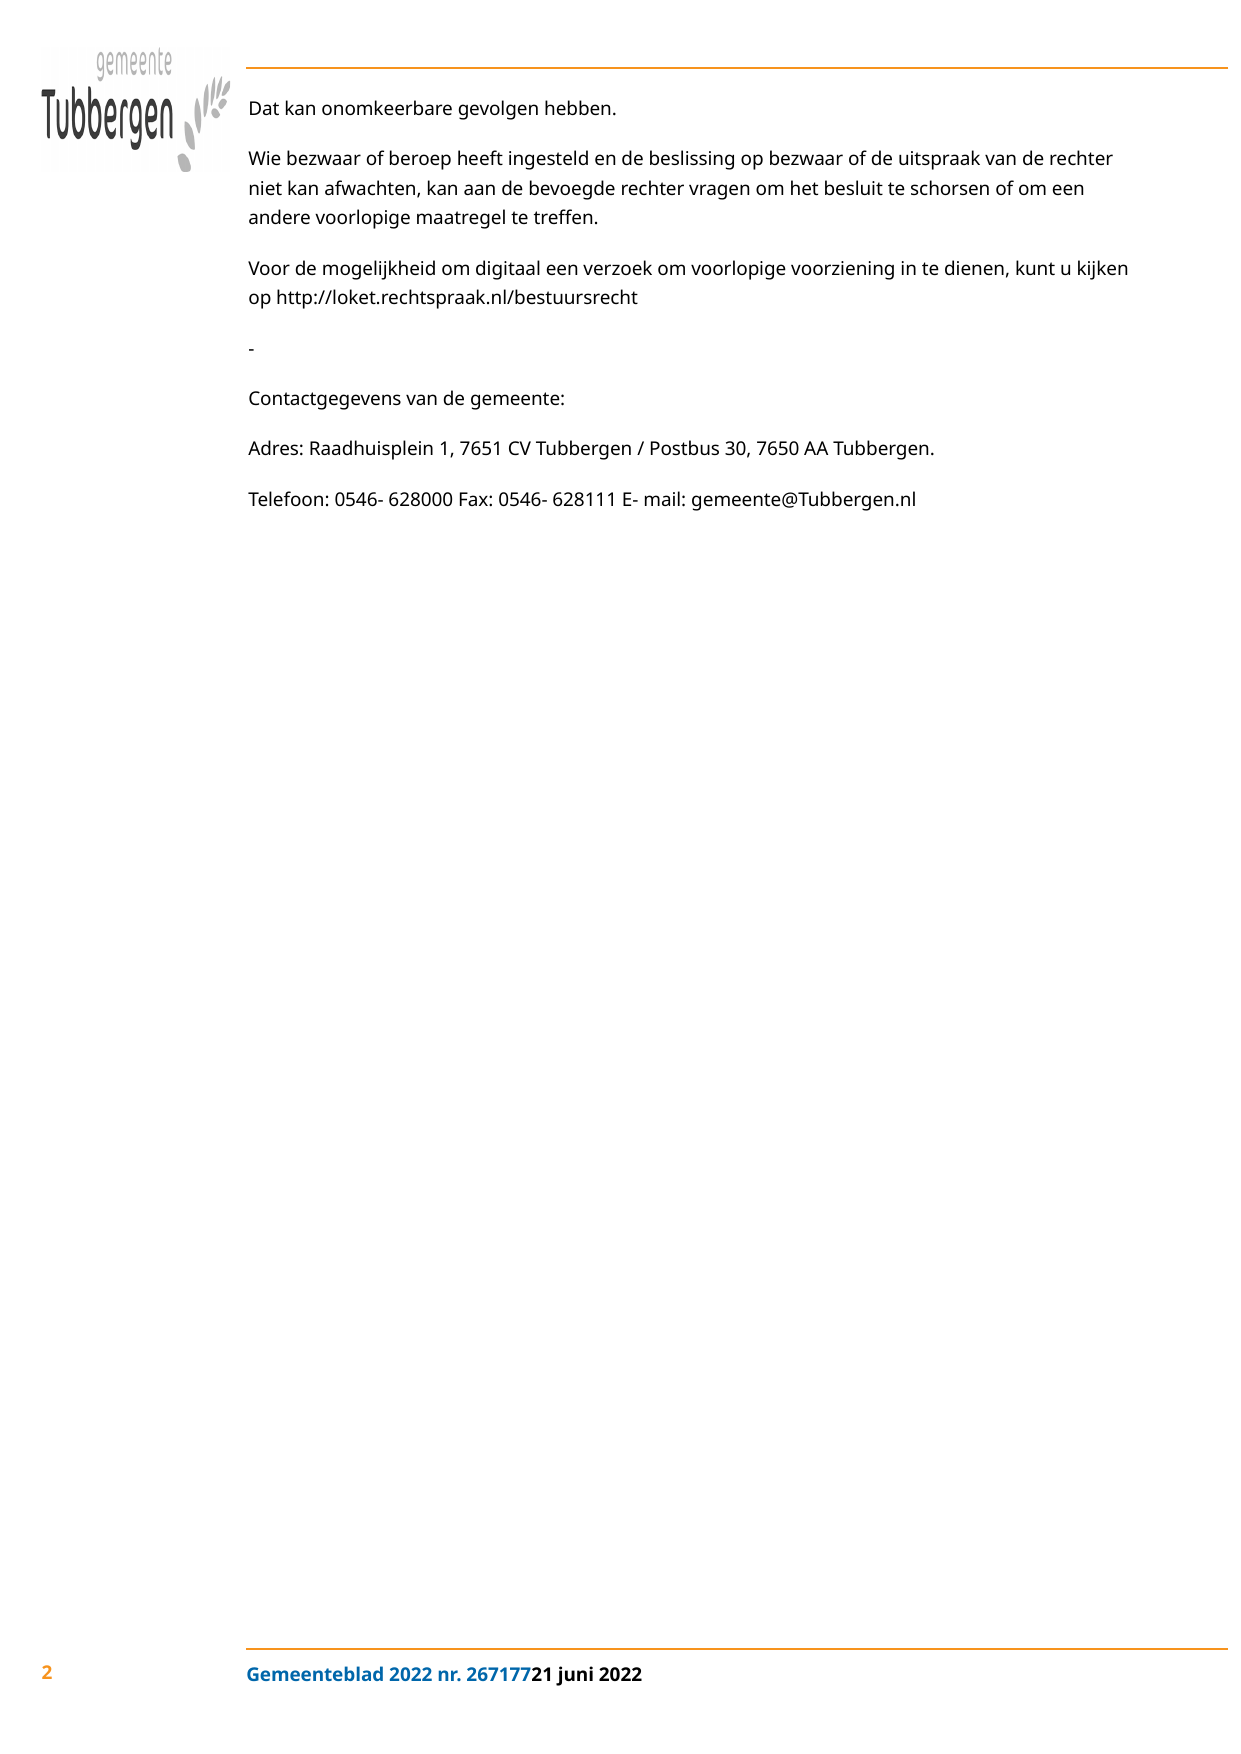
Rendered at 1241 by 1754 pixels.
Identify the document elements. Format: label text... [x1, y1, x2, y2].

text Telefoon: 0546- 628000 Fax: 0546- 628111 E- mail: gemeente@Tubbergen.nl [248, 486, 1152, 512]
text Wie bezwaar of beroep heeft ingesteld en de beslissing op bezwaar of de uitspraak van de rechter niet kan afwachten, kan aan de bevoegde rechter vragen om het besluit te schorsen of om een andere voorlopige maatregel te treffen. [248, 145, 1152, 230]
text Adres: Raadhuisplein 1, 7651 CV Tubbergen / Postbus 30, 7650 AA Tubbergen. [248, 436, 1152, 461]
text Contactgegevens van de gemeente: [248, 385, 1152, 411]
text Dat kan onomkeerbare gevolgen hebben. [248, 95, 1152, 121]
text Voor de mogelijkheid om digitaal een verzoek om voorlopige voorziening in te dienen, kunt u kijken op http://loket.rechtspraak.nl/bestuursrecht [248, 255, 1152, 310]
text - [248, 335, 1152, 361]
picture [41, 47, 231, 172]
